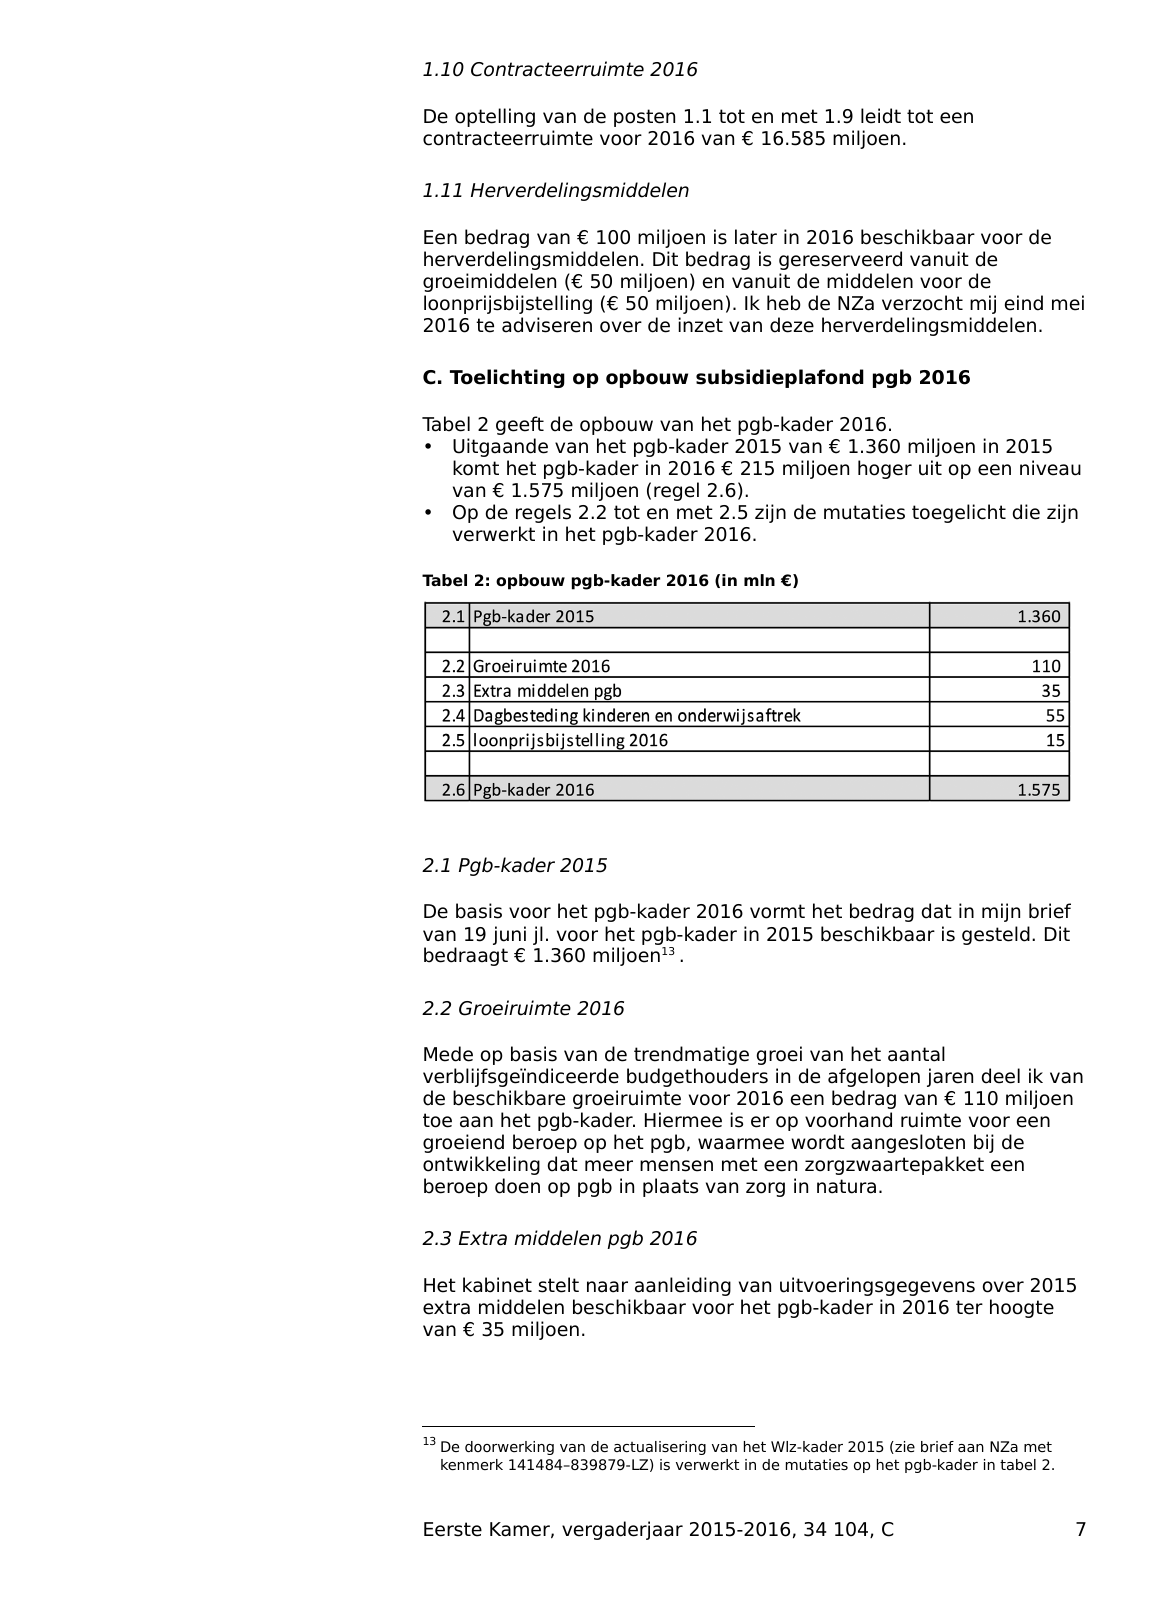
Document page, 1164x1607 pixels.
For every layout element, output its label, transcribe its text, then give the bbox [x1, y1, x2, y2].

text Mede op basis van de trendmatige groei van het aantal verblijfsgeïndiceerde budgethouders in de afgelopen jaren deel ik van de beschikbare groeiruimte voor 2016 een bedrag van € 110 miljoen toe aan het pgb-kader. Hiermee is er op voorhand ruimte voor een groeiend beroep op het pgb, waarmee wordt aangesloten bij de ontwikkeling dat meer mensen met een zorgzwaartepakket een beroep doen op pgb in plaats van zorg in natura. [422, 1044, 1087, 1198]
text • Op de regels 2.2 tot en met 2.5 zijn de mutaties toegelicht die zijn verwerkt in het pgb-kader 2016. [422, 502, 1087, 546]
subtitle C. Toelichting op opbouw subsidieplafond pgb 2016 [422, 367, 1087, 389]
text • Uitgaande van het pgb-kader 2015 van € 1.360 miljoen in 2015 komt het pgb-kader in 2016 € 215 miljoen hoger uit op een niveau van € 1.575 miljoen (regel 2.6). [422, 436, 1087, 502]
text Tabel 2 geeft de opbouw van het pgb-kader 2016. [422, 414, 1087, 436]
text De optelling van de posten 1.1 tot en met 1.9 leidt tot een contracteerruimte voor 2016 van € 16.585 miljoen. [422, 106, 1087, 150]
subtitle 1.11 Herverdelingsmiddelen [422, 180, 1087, 202]
text De doorwerking van de actualisering van het Wlz-kader 2015 (zie brief aan NZa met kenmerk 141484–839879-LZ) is verwerkt in de mutaties op het pgb-kader in tabel 2. [422, 1435, 1087, 1474]
subtitle 2.1 Pgb-kader 2015 [422, 854, 1087, 876]
subtitle 2.3 Extra middelen pgb 2016 [422, 1228, 1087, 1250]
text Een bedrag van € 100 miljoen is later in 2016 beschikbaar voor de herverdelingsmiddelen. Dit bedrag is gereserveerd vanuit de groeimiddelen (€ 50 miljoen) en vanuit de middelen voor de loonprijsbijstelling (€ 50 miljoen). Ik heb de NZa verzocht mij eind mei 2016 te adviseren over de inzet van deze herverdelingsmiddelen. [422, 227, 1087, 337]
picture [422, 601, 1072, 803]
text Het kabinet stelt naar aanleiding van uitvoeringsgegevens over 2015 extra middelen beschikbaar voor het pgb-kader in 2016 ter hoogte van € 35 miljoen. [422, 1275, 1087, 1341]
text De basis voor het pgb-kader 2016 vormt het bedrag dat in mijn brief van 19 juni jl. voor het pgb-kader in 2015 beschikbaar is gesteld. Dit bedraagt € 1.360 miljoen. [422, 901, 1087, 967]
subtitle 1.10 Contracteerruimte 2016 [422, 59, 1087, 81]
text Tabel 2: opbouw pgb-kader 2016 (in mln €) [422, 572, 1072, 590]
subtitle 2.2 Groeiruimte 2016 [422, 997, 1087, 1019]
